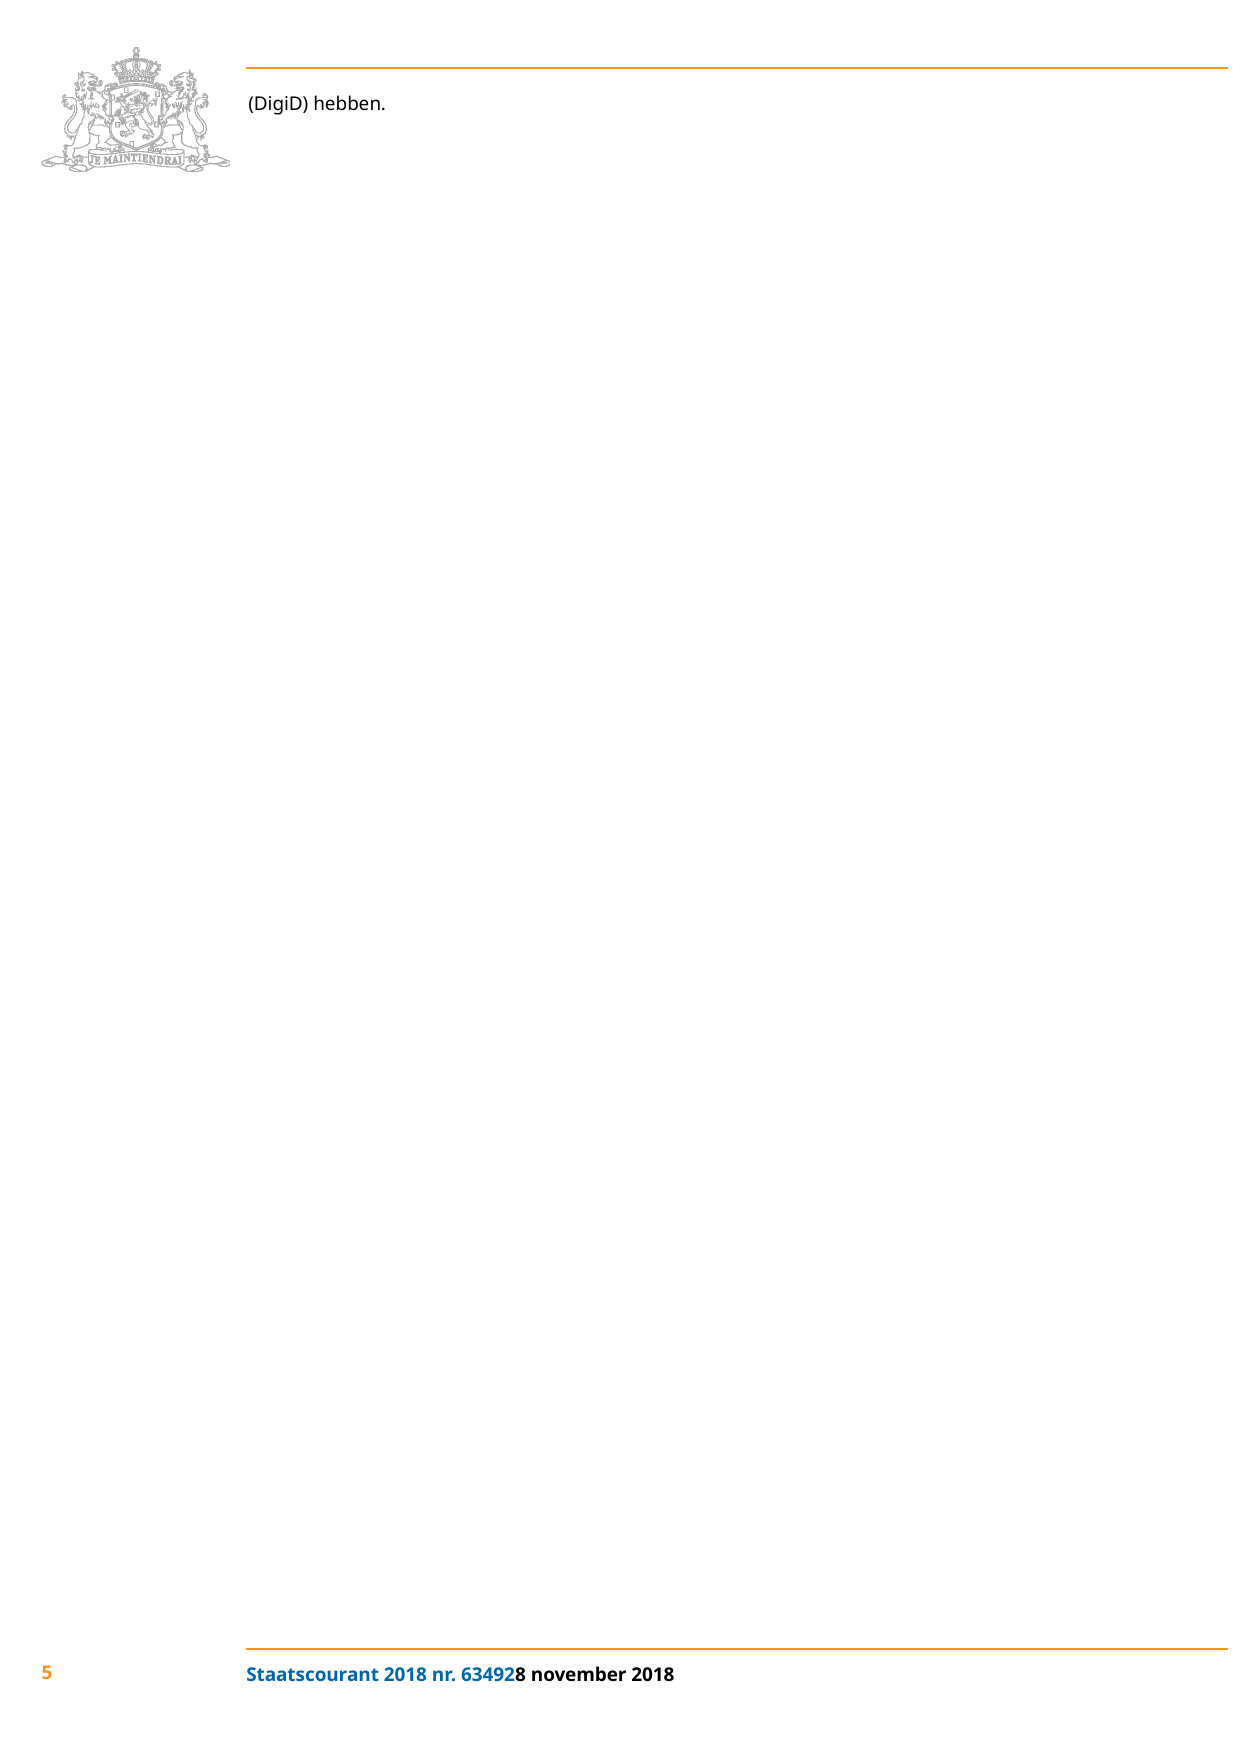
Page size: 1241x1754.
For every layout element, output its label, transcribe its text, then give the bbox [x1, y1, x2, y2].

picture [41, 47, 231, 172]
text (DigiD) hebben. [248, 95, 1152, 114]
